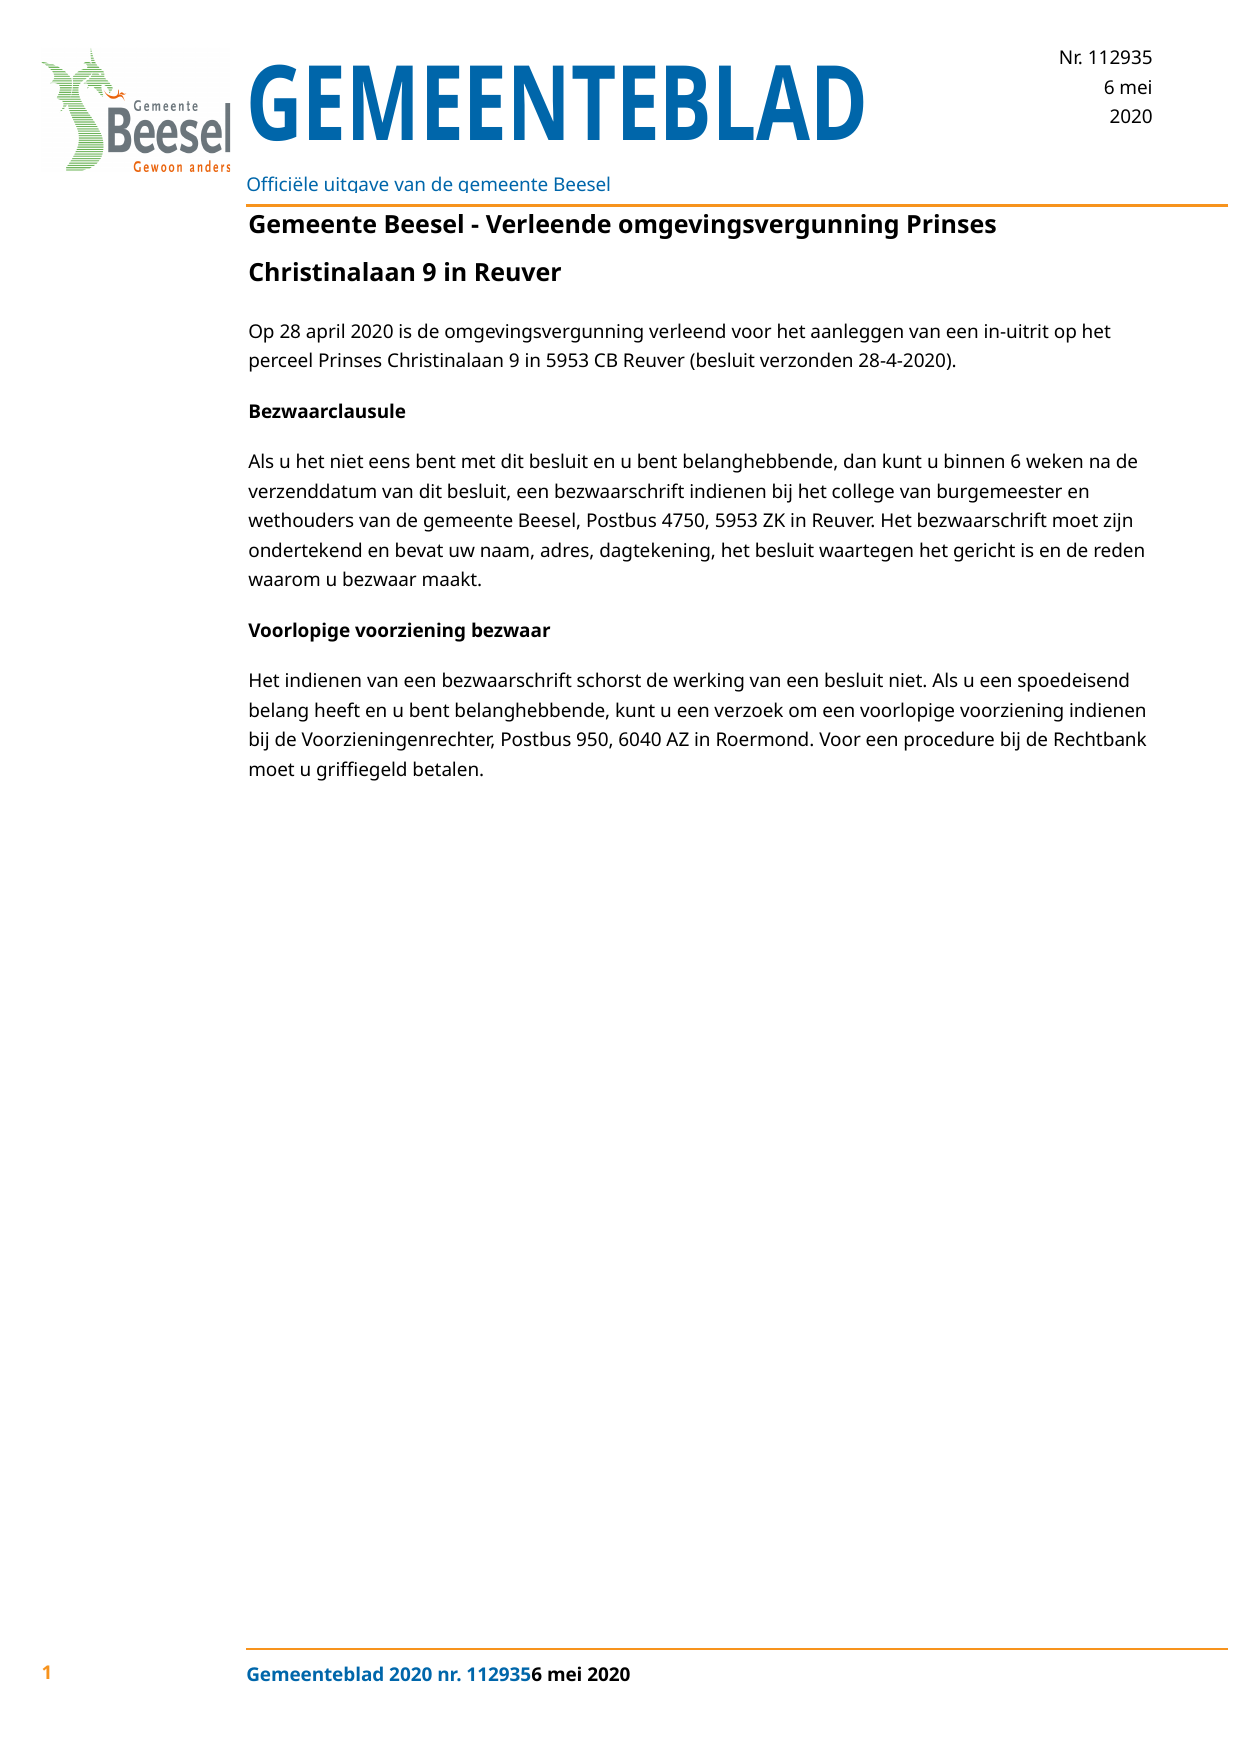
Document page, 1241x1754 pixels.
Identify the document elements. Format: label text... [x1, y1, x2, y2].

text Het indienen van een bezwaarschrift schorst de werking van een besluit niet. Als u een spoedeisend belang heeft en u bent belanghebbende, kunt u een verzoek om een voorlopige voorziening indienen bij de Voorzieningenrechter, Postbus 950, 6040 AZ in Roermond. Voor een procedure bij de Rechtbank moet u griffiegeld betalen. [248, 667, 1152, 782]
picture [41, 47, 231, 172]
text Op 28 april 2020 is de omgevingsvergunning verleend voor het aanleggen van een in-uitrit op het perceel Prinses Christinalaan 9 in 5953 CB Reuver (besluit verzonden 28-4-2020). [248, 318, 1152, 373]
text Bezwaarclausule [248, 398, 1152, 424]
text Als u het niet eens bent met dit besluit en u bent belanghebbende, dan kunt u binnen 6 weken na de verzenddatum van dit besluit, een bezwaarschrift indienen bij het college van burgemeester en wethouders van de gemeente Beesel, Postbus 4750, 5953 ZK in Reuver. Het bezwaarschrift moet zijn ondertekend en bevat uw naam, adres, dagtekening, het besluit waartegen het gericht is en de reden waarom u bezwaar maakt. [248, 448, 1152, 592]
text Gemeente Beesel - Verleende omgevingsvergunning Prinses Christinalaan 9 in Reuver [248, 207, 1152, 288]
text Voorlopige voorziening bezwaar [248, 617, 1152, 643]
